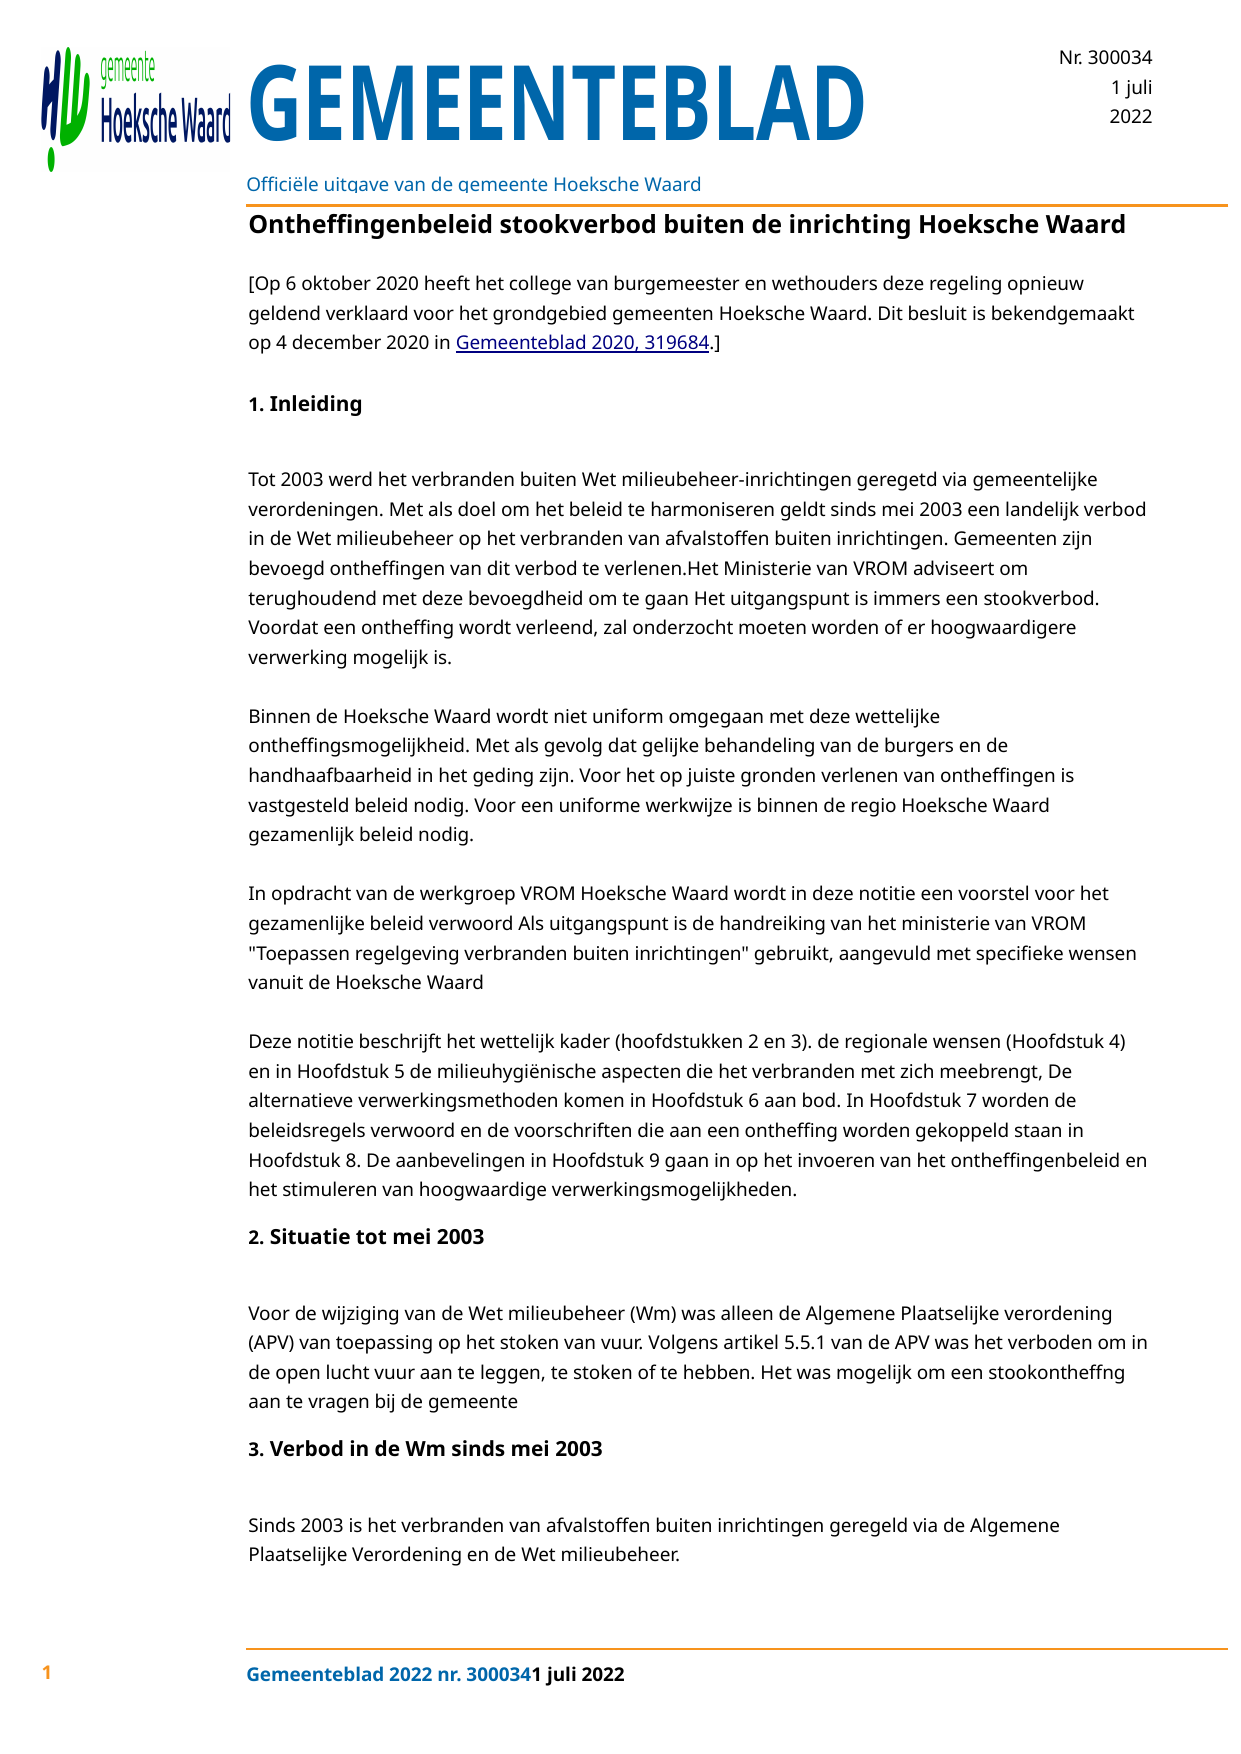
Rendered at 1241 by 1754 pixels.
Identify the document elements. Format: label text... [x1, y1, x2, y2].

text Deze notitie beschrijft het wettelijk kader (hoofdstukken 2 en 3). de regionale wensen (Hoofdstuk 4) en in Hoofdstuk 5 de milieuhygiënische aspecten die het verbranden met zich meebrengt, De alternatieve verwerkingsmethoden komen in Hoofdstuk 6 aan bod. In Hoofdstuk 7 worden de beleidsregels verwoord en de voorschriften die aan een ontheffing worden gekoppeld staan in Hoofdstuk 8. De aanbevelingen in Hoofdstuk 9 gaan in op het invoeren van het ontheffingenbeleid en het stimuleren van hoogwaardige verwerkingsmogelijkheden. [248, 1028, 1152, 1202]
picture [41, 47, 231, 172]
text Ontheffingenbeleid stookverbod buiten de inrichting Hoeksche Waard [248, 207, 1152, 241]
text 2. Situatie tot mei 2003 [248, 1222, 1152, 1250]
text [Op 6 oktober 2020 heeft het college van burgemeester en wethouders deze regeling opnieuw geldend verklaard voor het grondgebied gemeenten Hoeksche Waard. Dit besluit is bekendgemaakt op 4 december 2020 in Gemeenteblad 2020, 319684.] [248, 270, 1152, 355]
text Sinds 2003 is het verbranden van afvalstoffen buiten inrichtingen geregeld via de Algemene Plaatselijke Verordening en de Wet milieubeheer. [248, 1512, 1152, 1567]
text Tot 2003 werd het verbranden buiten Wet milieubeheer-inrichtingen geregetd via gemeentelijke verordeningen. Met als doel om het beleid te harmoniseren geldt sinds mei 2003 een landelijk verbod in de Wet milieubeheer op het verbranden van afvalstoffen buiten inrichtingen. Gemeenten zijn bevoegd ontheffingen van dit verbod te verlenen.Het Ministerie van VROM adviseert om terughoudend met deze bevoegdheid om te gaan Het uitgangspunt is immers een stookverbod. Voordat een ontheffing wordt verleend, zal onderzocht moeten worden of er hoogwaardigere verwerking mogelijk is. [248, 466, 1152, 669]
text Binnen de Hoeksche Waard wordt niet uniform omgegaan met deze wettelijke ontheffingsmogelijkheid. Met als gevolg dat gelijke behandeling van de burgers en de handhaafbaarheid in het geding zijn. Voor het op juiste gronden verlenen van ontheffingen is vastgesteld beleid nodig. Voor een uniforme werkwijze is binnen de regio Hoeksche Waard gezamenlijk beleid nodig. [248, 703, 1152, 847]
text 3. Verbod in de Wm sinds mei 2003 [248, 1434, 1152, 1462]
text In opdracht van de werkgroep VROM Hoeksche Waard wordt in deze notitie een voorstel voor het gezamenlijke beleid verwoord Als uitgangspunt is de handreiking van het ministerie van VROM "Toepassen regelgeving verbranden buiten inrichtingen" gebruikt, aangevuld met specifieke wensen vanuit de Hoeksche Waard [248, 881, 1152, 995]
text Voor de wijziging van de Wet milieubeheer (Wm) was alleen de Algemene Plaatselijke verordening (APV) van toepassing op het stoken van vuur. Volgens artikel 5.5.1 van de APV was het verboden om in de open lucht vuur aan te leggen, te stoken of te hebben. Het was mogelijk om een stookontheffng aan te vragen bij de gemeente [248, 1300, 1152, 1414]
text 1. Inleiding [248, 389, 1152, 417]
